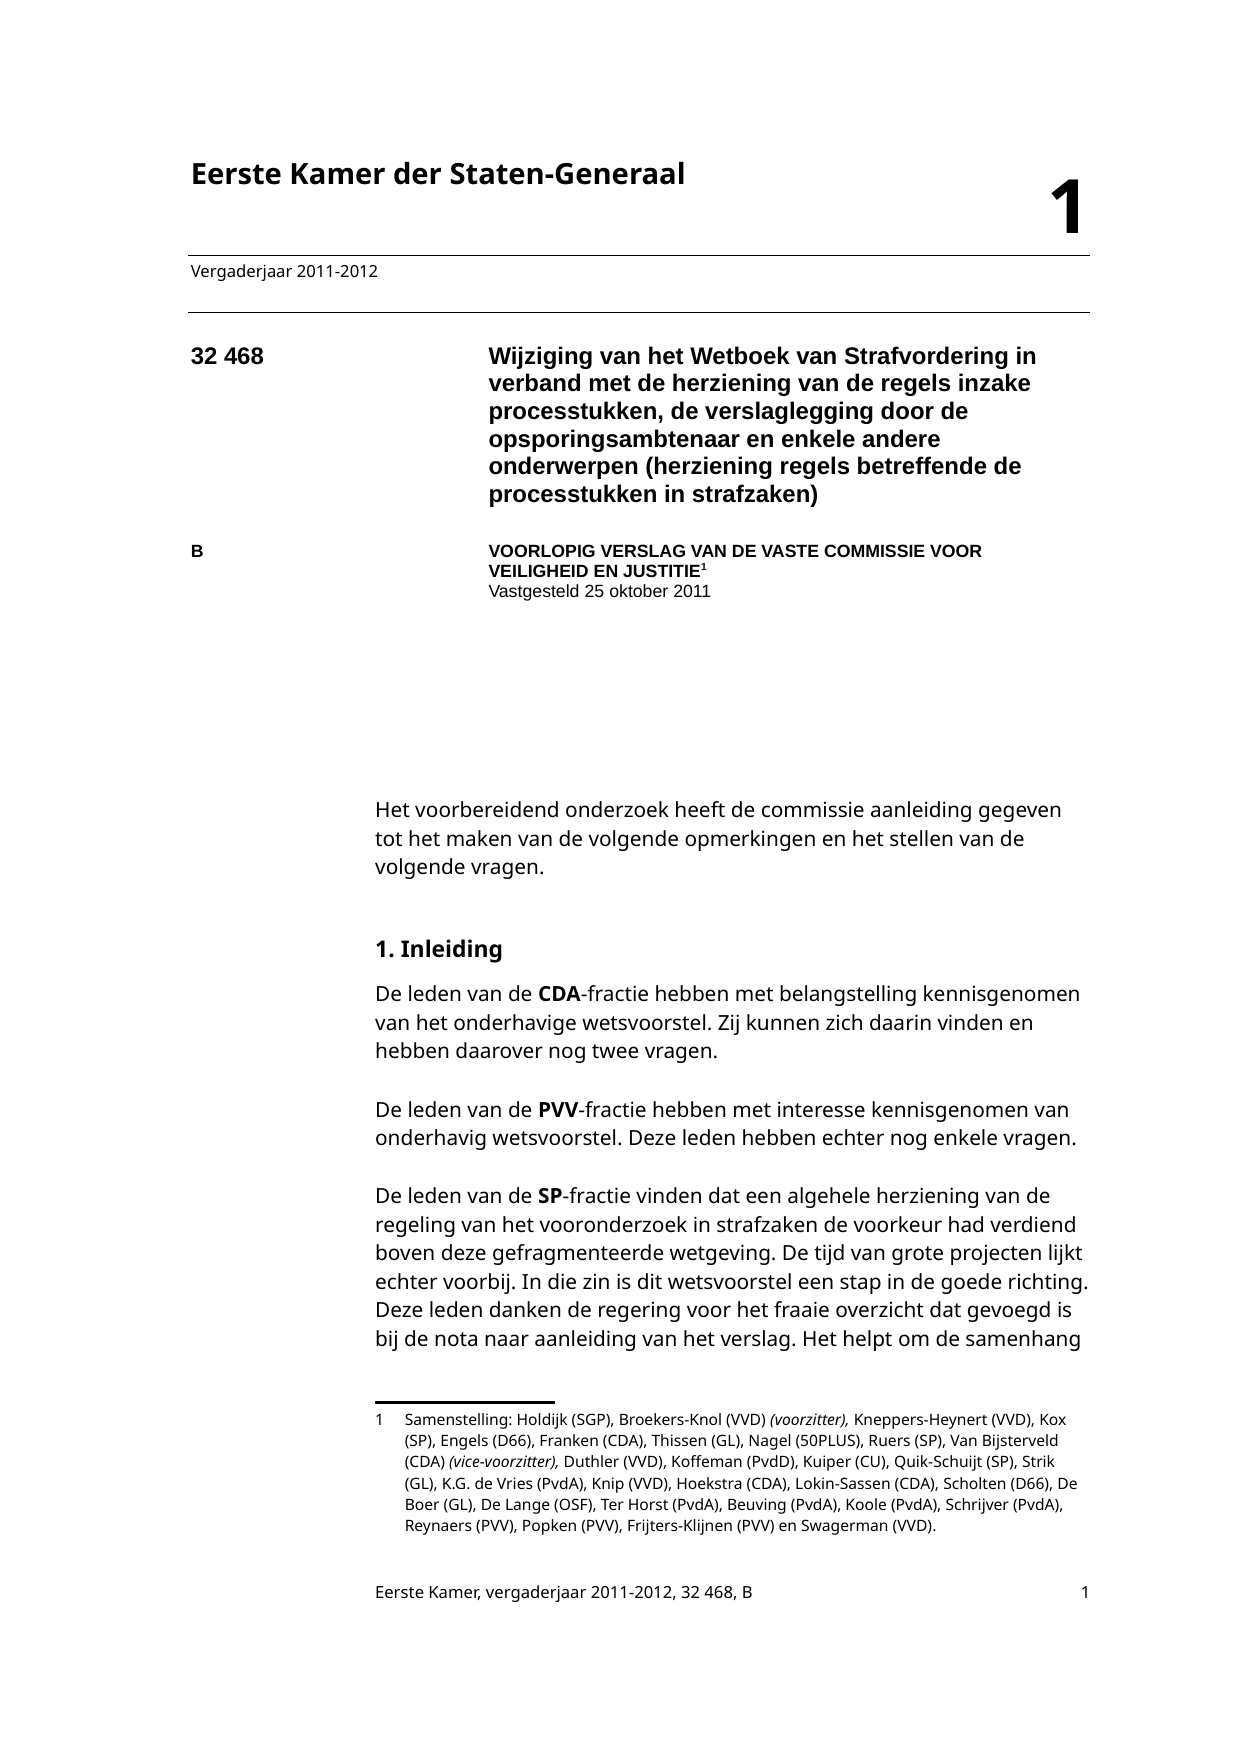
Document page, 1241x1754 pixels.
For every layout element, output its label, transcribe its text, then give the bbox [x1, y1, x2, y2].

table_cell 32 468 [188, 339, 485, 537]
table_header 1 [910, 150, 1090, 255]
text De leden van de SP-fractie vinden dat een algehele herziening van de regeling van het vooronderzoek in strafzaken de voorkeur had verdiend boven deze gefragmenteerde wetgeving. De tijd van grote projecten lijkt echter voorbij. In die zin is dit wetsvoorstel een stap in de goede richting. Deze leden danken de regering voor het fraaie overzicht dat gevoegd is bij de nota naar aanleiding van het verslag. Het helpt om de samenhang [375, 1182, 1090, 1352]
table_cell [485, 313, 1090, 339]
table_cell Wijziging van het Wetboek van Strafvordering in verband met de herziening van de regels inzake processtukken, de verslaglegging door de opsporingsambtenaar en enkele andere onderwerpen (herziening regels betreffende de processtukken in strafzaken) [485, 339, 1090, 537]
table_cell [485, 256, 1090, 312]
subtitle 1. Inleiding [375, 933, 1090, 964]
text De leden van de CDA-fractie hebben met belangstelling kennisgenomen van het onderhavige wetsvoorstel. Zij kunnen zich daarin vinden en hebben daarover nog twee vragen. [375, 979, 1090, 1065]
table_cell VOORLOPIG VERSLAG VAN DE VASTE COMMISSIE VOOR VEILIGHEID EN JUSTITIE Vastgesteld 25 oktober 2011 [485, 538, 1090, 677]
table_cell [188, 313, 485, 339]
table_cell B [188, 538, 485, 677]
table_cell Vergaderjaar 2011-2012 [188, 256, 485, 312]
table_header Eerste Kamer der Staten-Generaal [188, 150, 909, 255]
text De leden van de PVV-fractie hebben met interesse kennisgenomen van onderhavig wetsvoorstel. Deze leden hebben echter nog enkele vragen. [375, 1095, 1090, 1152]
text Het voorbereidend onderzoek heeft de commissie aanleiding gegeven tot het maken van de volgende opmerkingen en het stellen van de volgende vragen. [375, 795, 1090, 881]
